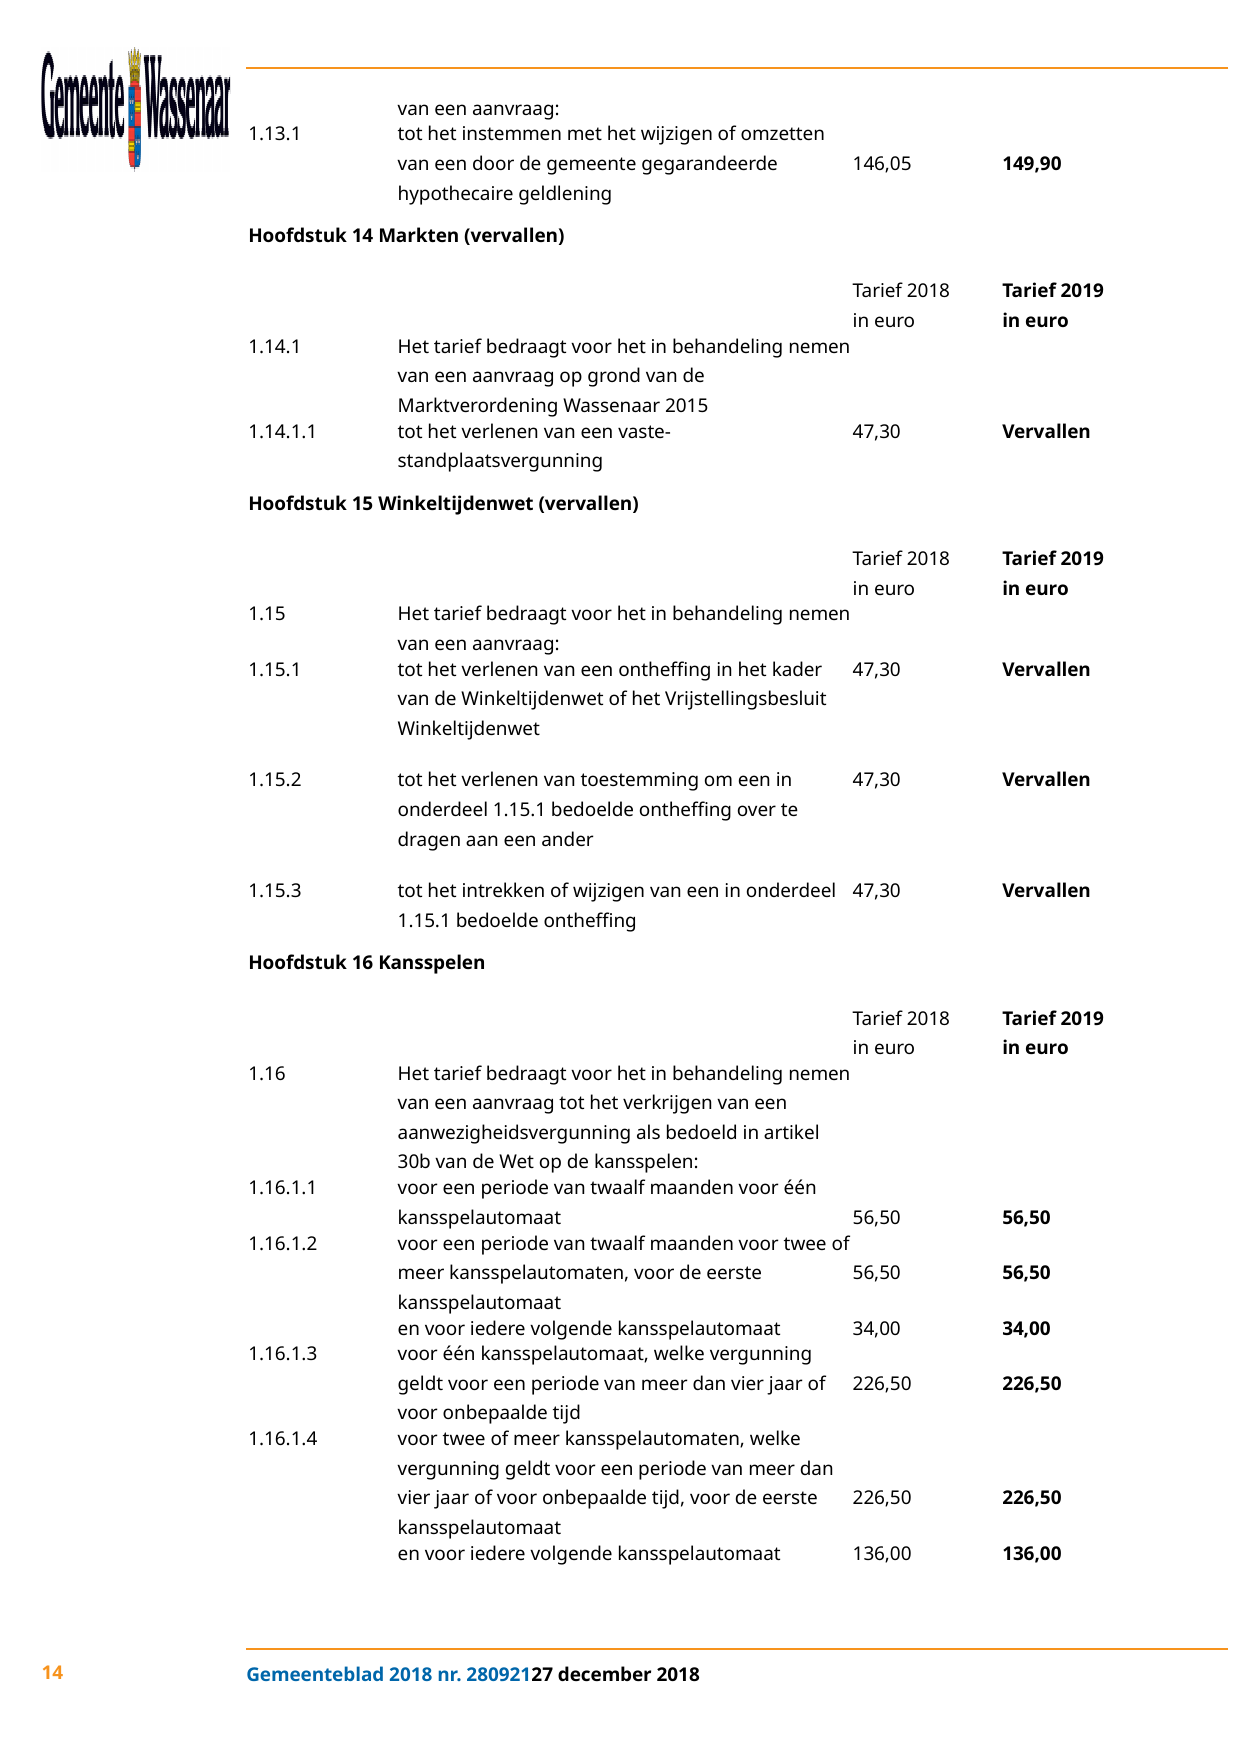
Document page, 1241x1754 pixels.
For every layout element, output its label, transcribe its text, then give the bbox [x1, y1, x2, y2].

table_cell [853, 601, 1002, 656]
table_cell 34,00 [1002, 1315, 1152, 1340]
table_cell 226,50 [853, 1425, 1002, 1540]
table_cell [248, 1566, 397, 1591]
table_cell 136,00 [1002, 1540, 1152, 1566]
table_cell 1.16.1.1 [248, 1175, 397, 1230]
table_cell 1.16.1.4 [248, 1425, 397, 1540]
table_cell 56,50 [1002, 1230, 1152, 1315]
table_cell 47,30 [853, 767, 1002, 851]
table_cell [1002, 1060, 1152, 1174]
table_cell Vervallen [1002, 418, 1152, 473]
table_header Tarief 2018 in euro [853, 1005, 1002, 1060]
table_cell voor twee of meer kansspelautomaten, welke vergunning geldt voor een periode van meer dan vier jaar of voor onbepaalde tijd, voor de eerste kansspelautomaat [398, 1425, 852, 1540]
table_cell [1002, 851, 1152, 877]
table_cell [248, 1540, 397, 1566]
table_cell voor een periode van twaalf maanden voor twee of meer kansspelautomaten, voor de eerste kansspelautomaat [398, 1230, 852, 1315]
table_cell tot het verlenen van een ontheffing in het kader van de Winkeltijdenwet of het Vrijstellingsbesluit Winkeltijdenwet [398, 656, 852, 741]
table_cell [398, 1566, 852, 1591]
table_cell tot het instemmen met het wijzigen of omzetten van een door de gemeente gegarandeerde hypothecaire geldlening [398, 121, 852, 205]
table_cell [398, 851, 852, 877]
table_cell van een aanvraag: [398, 95, 852, 121]
table_cell tot het verlenen van een vaste-standplaatsvergunning [398, 418, 852, 473]
table_header Tarief 2018 in euro [853, 278, 1002, 333]
table_header Tarief 2019 in euro [1002, 545, 1152, 601]
table_cell 226,50 [1002, 1425, 1152, 1540]
table_cell voor een periode van twaalf maanden voor één kansspelautomaat [398, 1175, 852, 1230]
table_cell 1.15 [248, 601, 397, 656]
table_header [248, 278, 397, 333]
table_cell 1.13.1 [248, 121, 397, 205]
text Hoofdstuk 16 Kansspelen [248, 949, 1152, 975]
table_header Tarief 2018 in euro [853, 545, 1002, 601]
table_header [248, 1005, 397, 1060]
table_cell 1.16 [248, 1060, 397, 1174]
table_cell 1.14.1 [248, 333, 397, 418]
table_cell [853, 851, 1002, 877]
table_cell 1.15.3 [248, 877, 397, 932]
table_cell voor één kansspelautomaat, welke vergunning geldt voor een periode van meer dan vier jaar of voor onbepaalde tijd [398, 1340, 852, 1425]
table_cell [248, 741, 397, 767]
table_cell Vervallen [1002, 877, 1152, 932]
table_cell [853, 1060, 1002, 1174]
table_cell [853, 1566, 1002, 1591]
table_cell en voor iedere volgende kansspelautomaat [398, 1540, 852, 1566]
table_cell 1.16.1.2 [248, 1230, 397, 1315]
table_cell 149,90 [1002, 121, 1152, 205]
table_cell 47,30 [853, 418, 1002, 473]
table_cell Het tarief bedraagt voor het in behandeling nemen van een aanvraag op grond van de Marktverordening Wassenaar 2015 [398, 333, 852, 418]
table_cell [853, 95, 1002, 121]
table_cell 47,30 [853, 656, 1002, 741]
table_cell [853, 333, 1002, 418]
table_cell 146,05 [853, 121, 1002, 205]
table_cell en voor iedere volgende kansspelautomaat [398, 1315, 852, 1340]
table_cell Het tarief bedraagt voor het in behandeling nemen van een aanvraag: [398, 601, 852, 656]
table_cell [853, 741, 1002, 767]
table_cell 34,00 [853, 1315, 1002, 1340]
table_cell [1002, 741, 1152, 767]
table_cell 56,50 [1002, 1175, 1152, 1230]
table_cell 1.15.2 [248, 767, 397, 851]
table_cell Het tarief bedraagt voor het in behandeling nemen van een aanvraag tot het verkrijgen van een aanwezigheidsvergunning als bedoeld in artikel 30b van de Wet op de kansspelen: [398, 1060, 852, 1174]
table_header [398, 1005, 852, 1060]
table_header [398, 545, 852, 601]
table_cell 47,30 [853, 877, 1002, 932]
table_header Tarief 2019 in euro [1002, 278, 1152, 333]
table_cell 226,50 [853, 1340, 1002, 1425]
table_cell tot het verlenen van toestemming om een in onderdeel 1.15.1 bedoelde ontheffing over te dragen aan een ander [398, 767, 852, 851]
text Hoofdstuk 15 Winkeltijdenwet (vervallen) [248, 490, 1152, 516]
table_header [248, 545, 397, 601]
table_cell [398, 741, 852, 767]
table_cell [248, 1315, 397, 1340]
table_cell [248, 95, 397, 121]
table_cell [1002, 601, 1152, 656]
table_cell [1002, 1566, 1152, 1591]
table_header [398, 278, 852, 333]
table_cell [248, 851, 397, 877]
table_cell 56,50 [853, 1175, 1002, 1230]
table_cell 226,50 [1002, 1340, 1152, 1425]
table_header Tarief 2019 in euro [1002, 1005, 1152, 1060]
table_cell 136,00 [853, 1540, 1002, 1566]
table_cell 1.14.1.1 [248, 418, 397, 473]
table_cell 1.15.1 [248, 656, 397, 741]
picture [41, 47, 231, 172]
table_cell Vervallen [1002, 656, 1152, 741]
text Hoofdstuk 14 Markten (vervallen) [248, 222, 1152, 248]
table_cell 56,50 [853, 1230, 1002, 1315]
table_cell [1002, 333, 1152, 418]
table_cell tot het intrekken of wijzigen van een in onderdeel 1.15.1 bedoelde ontheffing [398, 877, 852, 932]
table_cell Vervallen [1002, 767, 1152, 851]
table_cell 1.16.1.3 [248, 1340, 397, 1425]
table_cell [1002, 95, 1152, 121]
